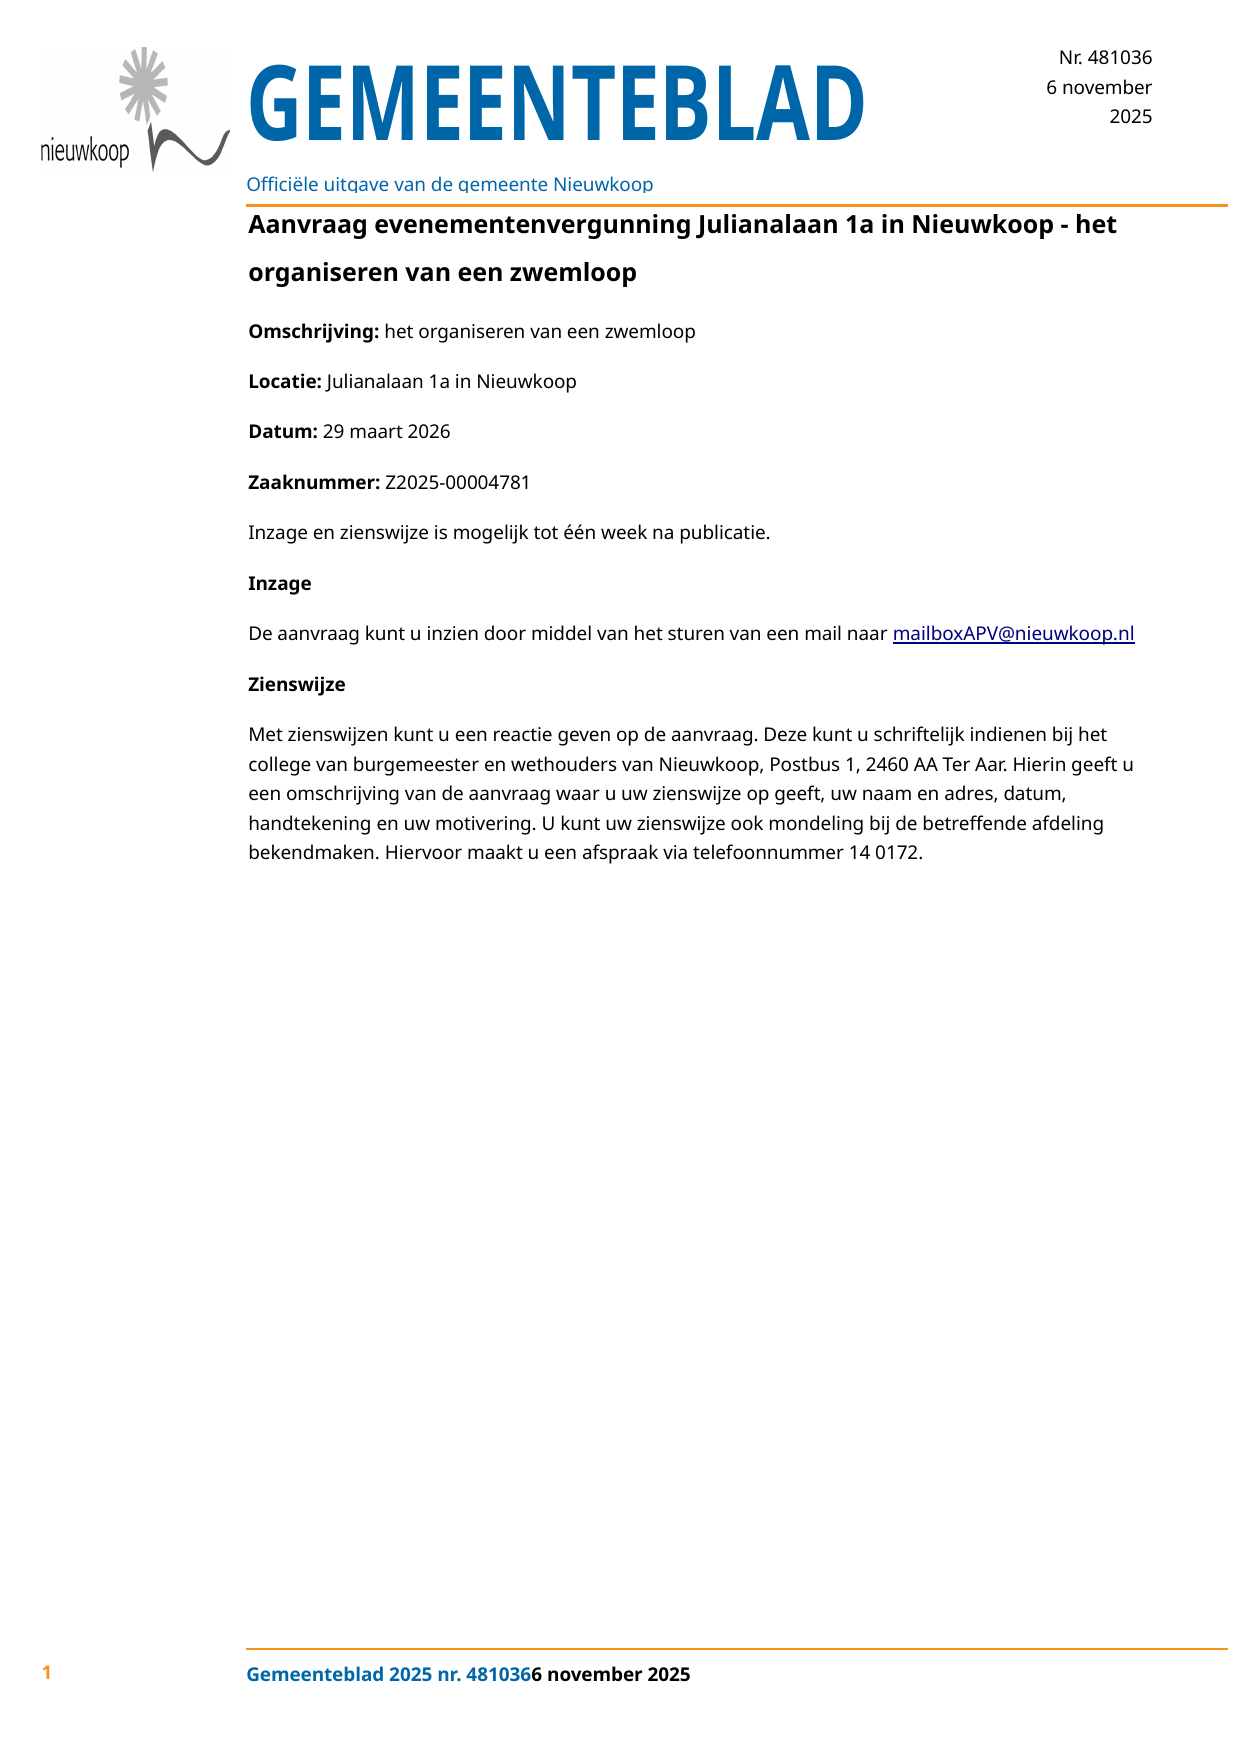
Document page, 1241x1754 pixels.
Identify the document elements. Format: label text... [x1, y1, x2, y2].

text Aanvraag evenementenvergunning Julianalaan 1a in Nieuwkoop - het organiseren van een zwemloop [248, 207, 1152, 288]
text De aanvraag kunt u inzien door middel van het sturen van een mail naar mailboxAPV@nieuwkoop.nl [248, 620, 1152, 646]
picture [41, 47, 231, 172]
text Met zienswijzen kunt u een reactie geven op de aanvraag. Deze kunt u schriftelijk indienen bij het college van burgemeester en wethouders van Nieuwkoop, Postbus 1, 2460 AA Ter Aar. Hierin geeft u een omschrijving van de aanvraag waar u uw zienswijze op geeft, uw naam en adres, datum, handtekening en uw motivering. U kunt uw zienswijze ook mondeling bij de betreffende afdeling bekendmaken. Hiervoor maakt u een afspraak via telefoonnummer 14 0172. [248, 721, 1152, 865]
text Datum: 29 maart 2026 [248, 419, 1152, 444]
text Zienswijze [248, 671, 1152, 697]
text Omschrijving: het organiseren van een zwemloop [248, 318, 1152, 344]
text Locatie: Julianalaan 1a in Nieuwkoop [248, 368, 1152, 394]
text Inzage en zienswijze is mogelijk tot één week na publicatie. [248, 519, 1152, 545]
text Inzage [248, 570, 1152, 596]
text Zaaknummer: Z2025-00004781 [248, 469, 1152, 495]
